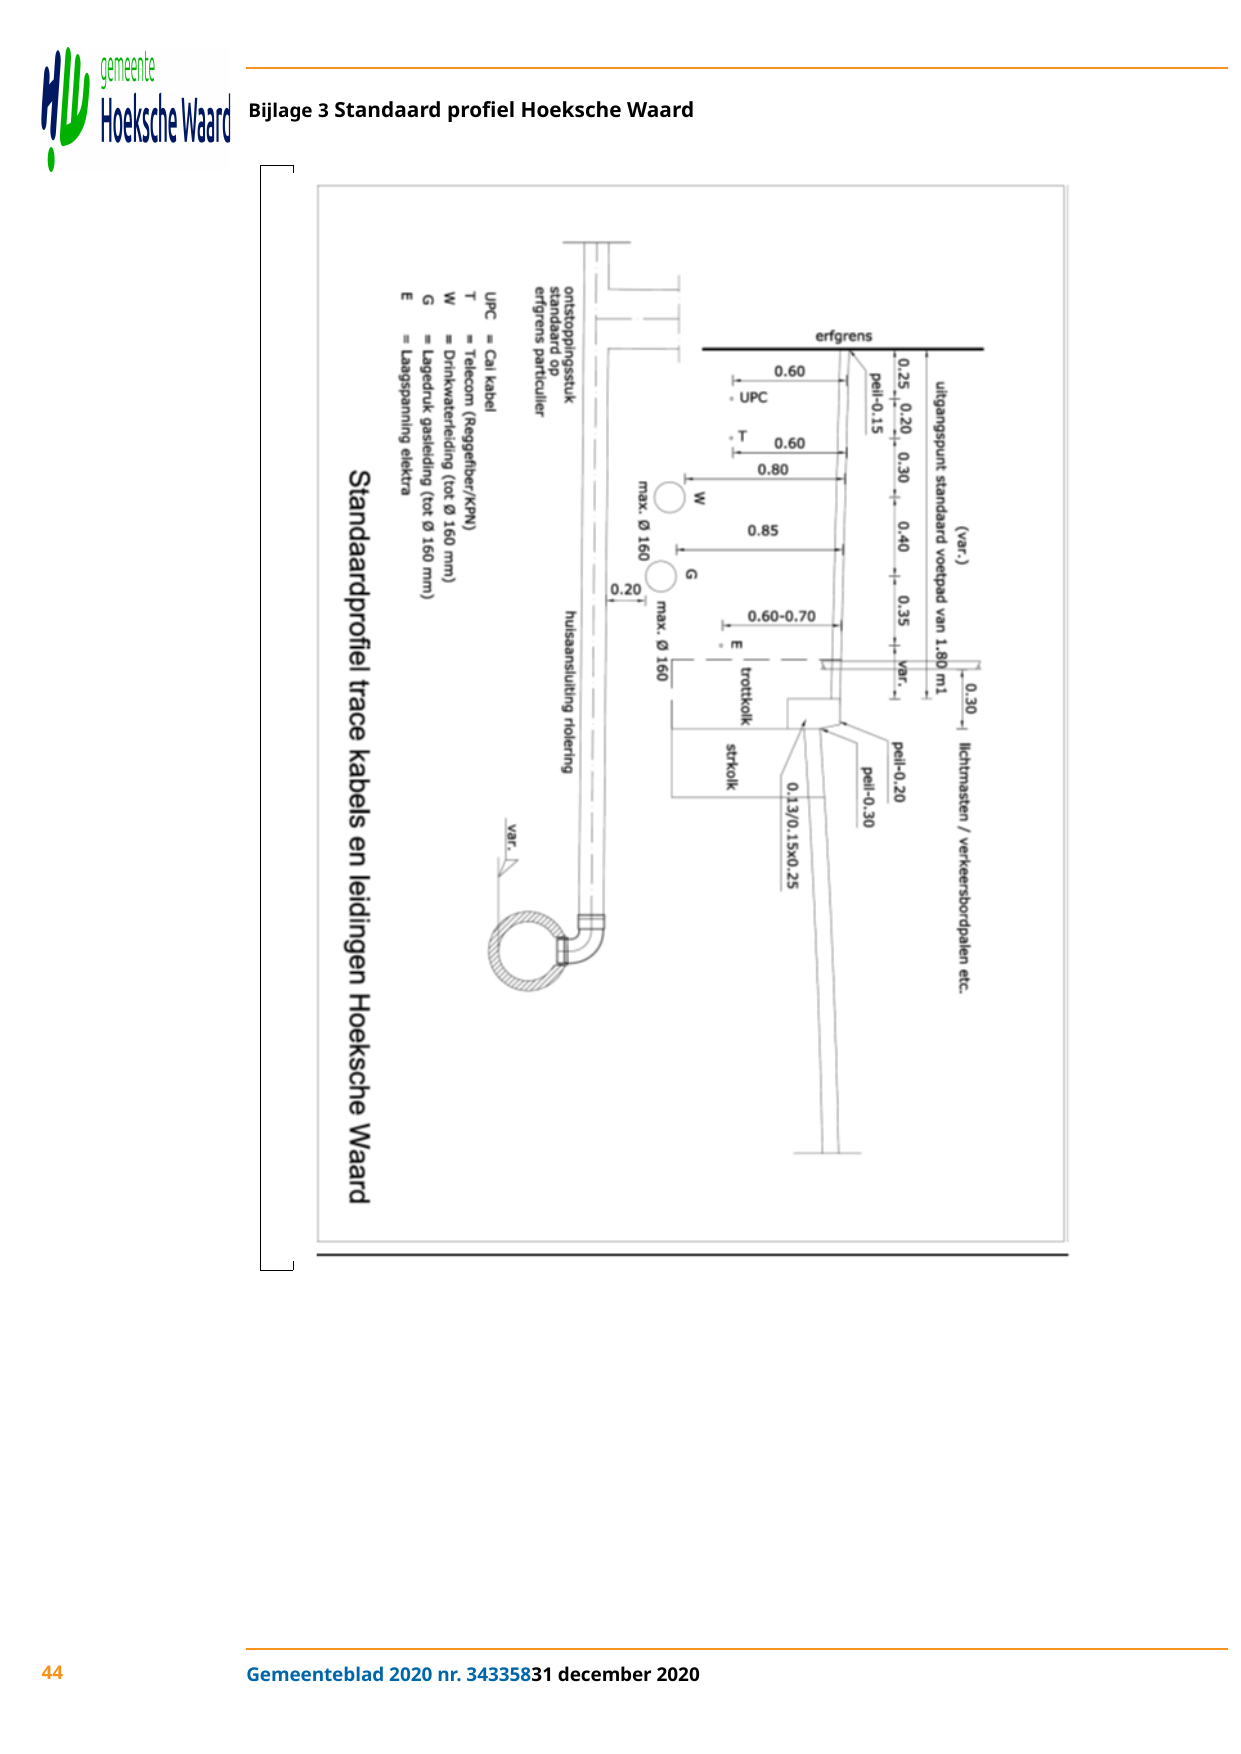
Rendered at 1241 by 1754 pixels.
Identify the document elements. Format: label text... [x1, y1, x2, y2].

text Bijlage 3 Standaard profiel Hoeksche Waard [248, 95, 1152, 123]
picture [41, 47, 231, 172]
picture [268, 173, 1125, 1261]
